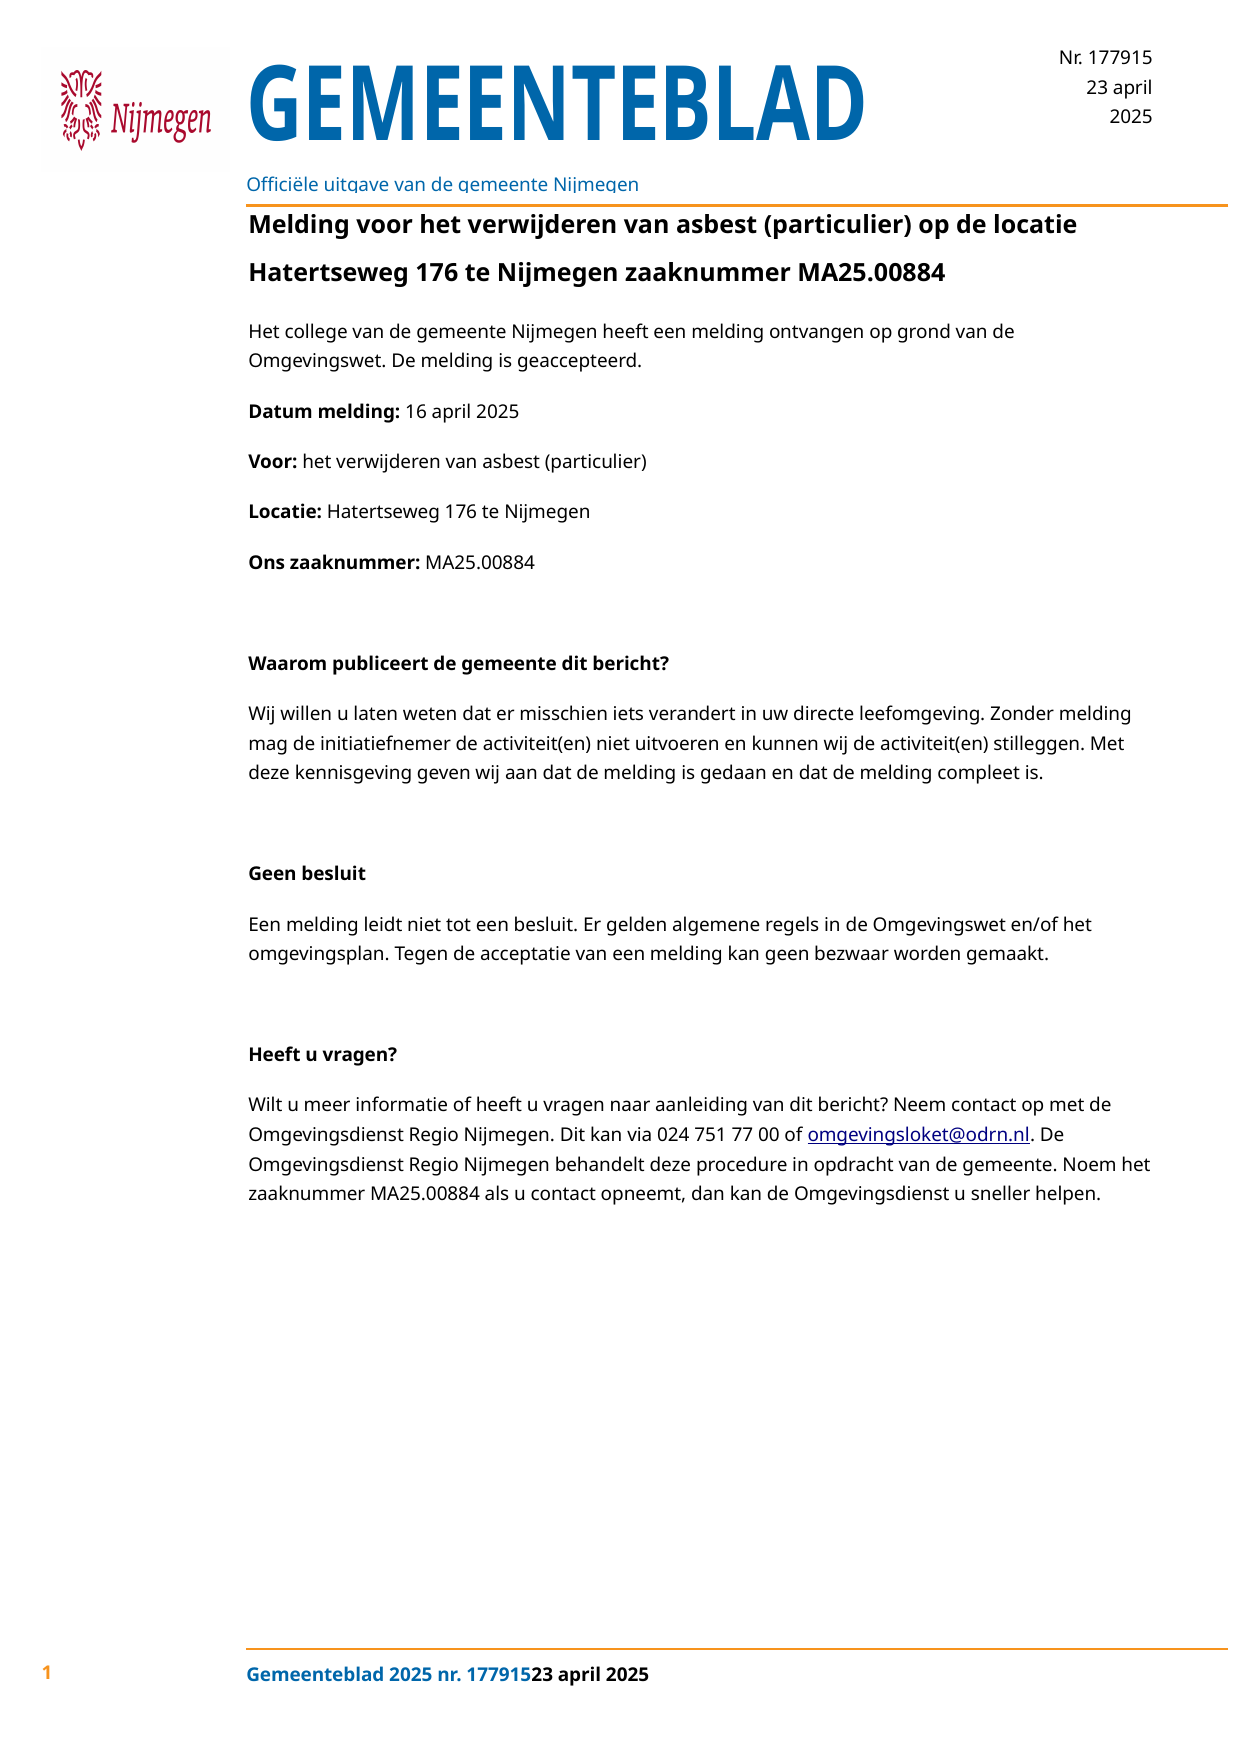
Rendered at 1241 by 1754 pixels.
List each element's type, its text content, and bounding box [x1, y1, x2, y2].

text Locatie: Hatertseweg 176 te Nijmegen [248, 499, 1152, 524]
text Datum melding: 16 april 2025 [248, 398, 1152, 424]
text Ons zaaknummer: MA25.00884 [248, 549, 1152, 575]
text Heeft u vragen? [248, 1041, 1152, 1067]
picture [41, 47, 231, 172]
text Voor: het verwijderen van asbest (particulier) [248, 448, 1152, 474]
text Geen besluit [248, 860, 1152, 886]
text Wilt u meer informatie of heeft u vragen naar aanleiding van dit bericht? Neem contact op met de Omgevingsdienst Regio Nijmegen. Dit kan via 024 751 77 00 of omgevingsloket@odrn.nl. De Omgevingsdienst Regio Nijmegen behandelt deze procedure in opdracht van de gemeente. Noem het zaaknummer MA25.00884 als u contact opneemt, dan kan de Omgevingsdienst u sneller helpen. [248, 1092, 1152, 1206]
text Wij willen u laten weten dat er misschien iets verandert in uw directe leefomgeving. Zonder melding mag de initiatiefnemer de activiteit(en) niet uitvoeren en kunnen wij de activiteit(en) stilleggen. Met deze kennisgeving geven wij aan dat de melding is gedaan en dat de melding compleet is. [248, 700, 1152, 785]
text Een melding leidt niet tot een besluit. Er gelden algemene regels in de Omgevingswet en/of het omgevingsplan. Tegen de acceptatie van een melding kan geen bezwaar worden gemaakt. [248, 911, 1152, 966]
text Melding voor het verwijderen van asbest (particulier) op de locatie Hatertseweg 176 te Nijmegen zaaknummer MA25.00884 [248, 207, 1152, 288]
text Het college van de gemeente Nijmegen heeft een melding ontvangen op grond van de Omgevingswet. De melding is geaccepteerd. [248, 318, 1152, 373]
text Waarom publiceert de gemeente dit bericht? [248, 650, 1152, 676]
